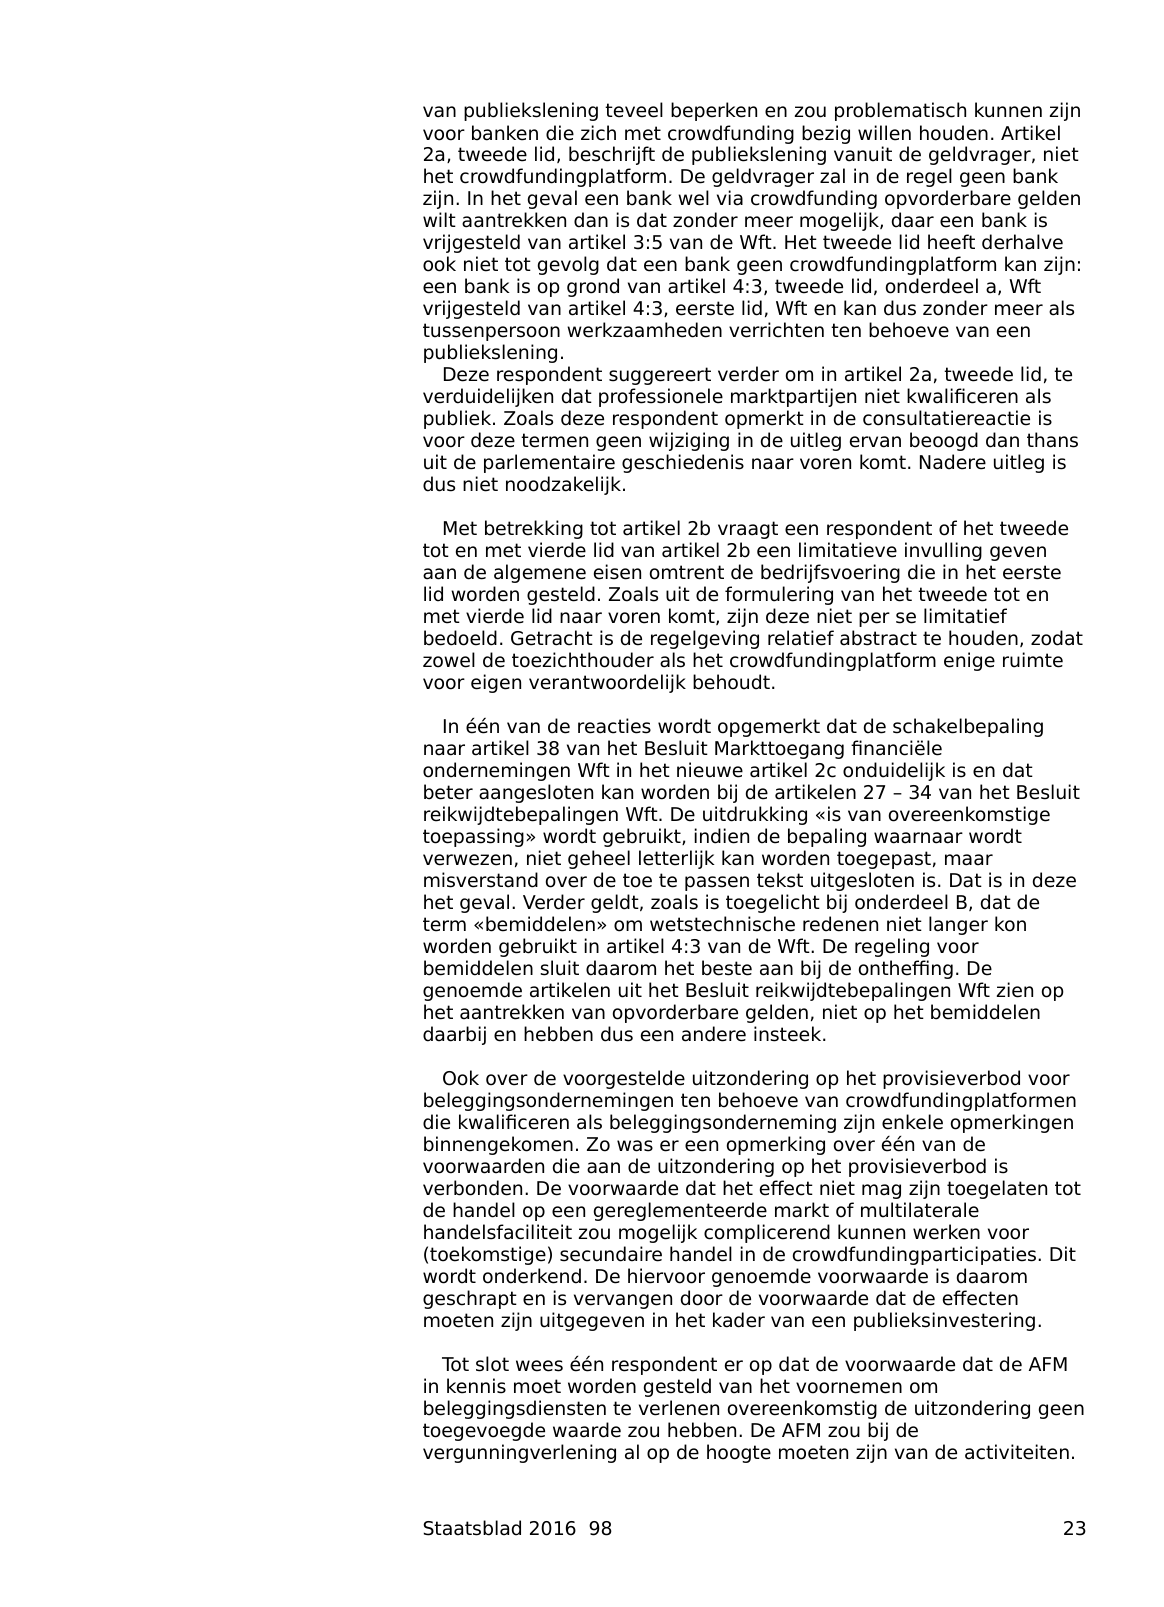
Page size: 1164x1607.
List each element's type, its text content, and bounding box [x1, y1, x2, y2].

text Tot slot wees één respondent er op dat de voorwaarde dat de AFM in kennis moet worden gesteld van het voornemen om beleggingsdiensten te verlenen overeenkomstig de uitzondering geen toegevoegde waarde zou hebben. De AFM zou bij de vergunningverlening al op de hoogte moeten zijn van de activiteiten. [422, 1354, 1087, 1464]
text In één van de reacties wordt opgemerkt dat de schakelbepaling naar artikel 38 van het Besluit Markttoegang financiële ondernemingen Wft in het nieuwe artikel 2c onduidelijk is en dat beter aangesloten kan worden bij de artikelen 27 – 34 van het Besluit reikwijdtebepalingen Wft. De uitdrukking «is van overeenkomstige toepassing» wordt gebruikt, indien de bepaling waarnaar wordt verwezen, niet geheel letterlijk kan worden toegepast, maar misverstand over de toe te passen tekst uitgesloten is. Dat is in deze het geval. Verder geldt, zoals is toegelicht bij onderdeel B, dat de term «bemiddelen» om wetstechnische redenen niet langer kon worden gebruikt in artikel 4:3 van de Wft. De regeling voor bemiddelen sluit daarom het beste aan bij de ontheffing. De genoemde artikelen uit het Besluit reikwijdtebepalingen Wft zien op het aantrekken van opvorderbare gelden, niet op het bemiddelen daarbij en hebben dus een andere insteek. [422, 716, 1087, 1046]
text van publiekslening teveel beperken en zou problematisch kunnen zijn voor banken die zich met crowdfunding bezig willen houden. Artikel 2a, tweede lid, beschrijft de publiekslening vanuit de geldvrager, niet het crowdfundingplatform. De geldvrager zal in de regel geen bank zijn. In het geval een bank wel via crowdfunding opvorderbare gelden wilt aantrekken dan is dat zonder meer mogelijk, daar een bank is vrijgesteld van artikel 3:5 van de Wft. Het tweede lid heeft derhalve ook niet tot gevolg dat een bank geen crowdfundingplatform kan zijn: een bank is op grond van artikel 4:3, tweede lid, onderdeel a, Wft vrijgesteld van artikel 4:3, eerste lid, Wft en kan dus zonder meer als tussenpersoon werkzaamheden verrichten ten behoeve van een publiekslening. [422, 100, 1087, 364]
text Deze respondent suggereert verder om in artikel 2a, tweede lid, te verduidelijken dat professionele marktpartijen niet kwalificeren als publiek. Zoals deze respondent opmerkt in de consultatiereactie is voor deze termen geen wijziging in de uitleg ervan beoogd dan thans uit de parlementaire geschiedenis naar voren komt. Nadere uitleg is dus niet noodzakelijk. [422, 364, 1087, 496]
text Met betrekking tot artikel 2b vraagt een respondent of het tweede tot en met vierde lid van artikel 2b een limitatieve invulling geven aan de algemene eisen omtrent de bedrijfsvoering die in het eerste lid worden gesteld. Zoals uit de formulering van het tweede tot en met vierde lid naar voren komt, zijn deze niet per se limitatief bedoeld. Getracht is de regelgeving relatief abstract te houden, zodat zowel de toezichthouder als het crowdfundingplatform enige ruimte voor eigen verantwoordelijk behoudt. [422, 518, 1087, 694]
text Ook over de voorgestelde uitzondering op het provisieverbod voor beleggingsondernemingen ten behoeve van crowdfundingplatformen die kwalificeren als beleggingsonderneming zijn enkele opmerkingen binnengekomen. Zo was er een opmerking over één van de voorwaarden die aan de uitzondering op het provisieverbod is verbonden. De voorwaarde dat het effect niet mag zijn toegelaten tot de handel op een gereglementeerde markt of multilaterale handelsfaciliteit zou mogelijk complicerend kunnen werken voor (toekomstige) secundaire handel in de crowdfundingparticipaties. Dit wordt onderkend. De hiervoor genoemde voorwaarde is daarom geschrapt en is vervangen door de voorwaarde dat de effecten moeten zijn uitgegeven in het kader van een publieksinvestering. [422, 1068, 1087, 1332]
